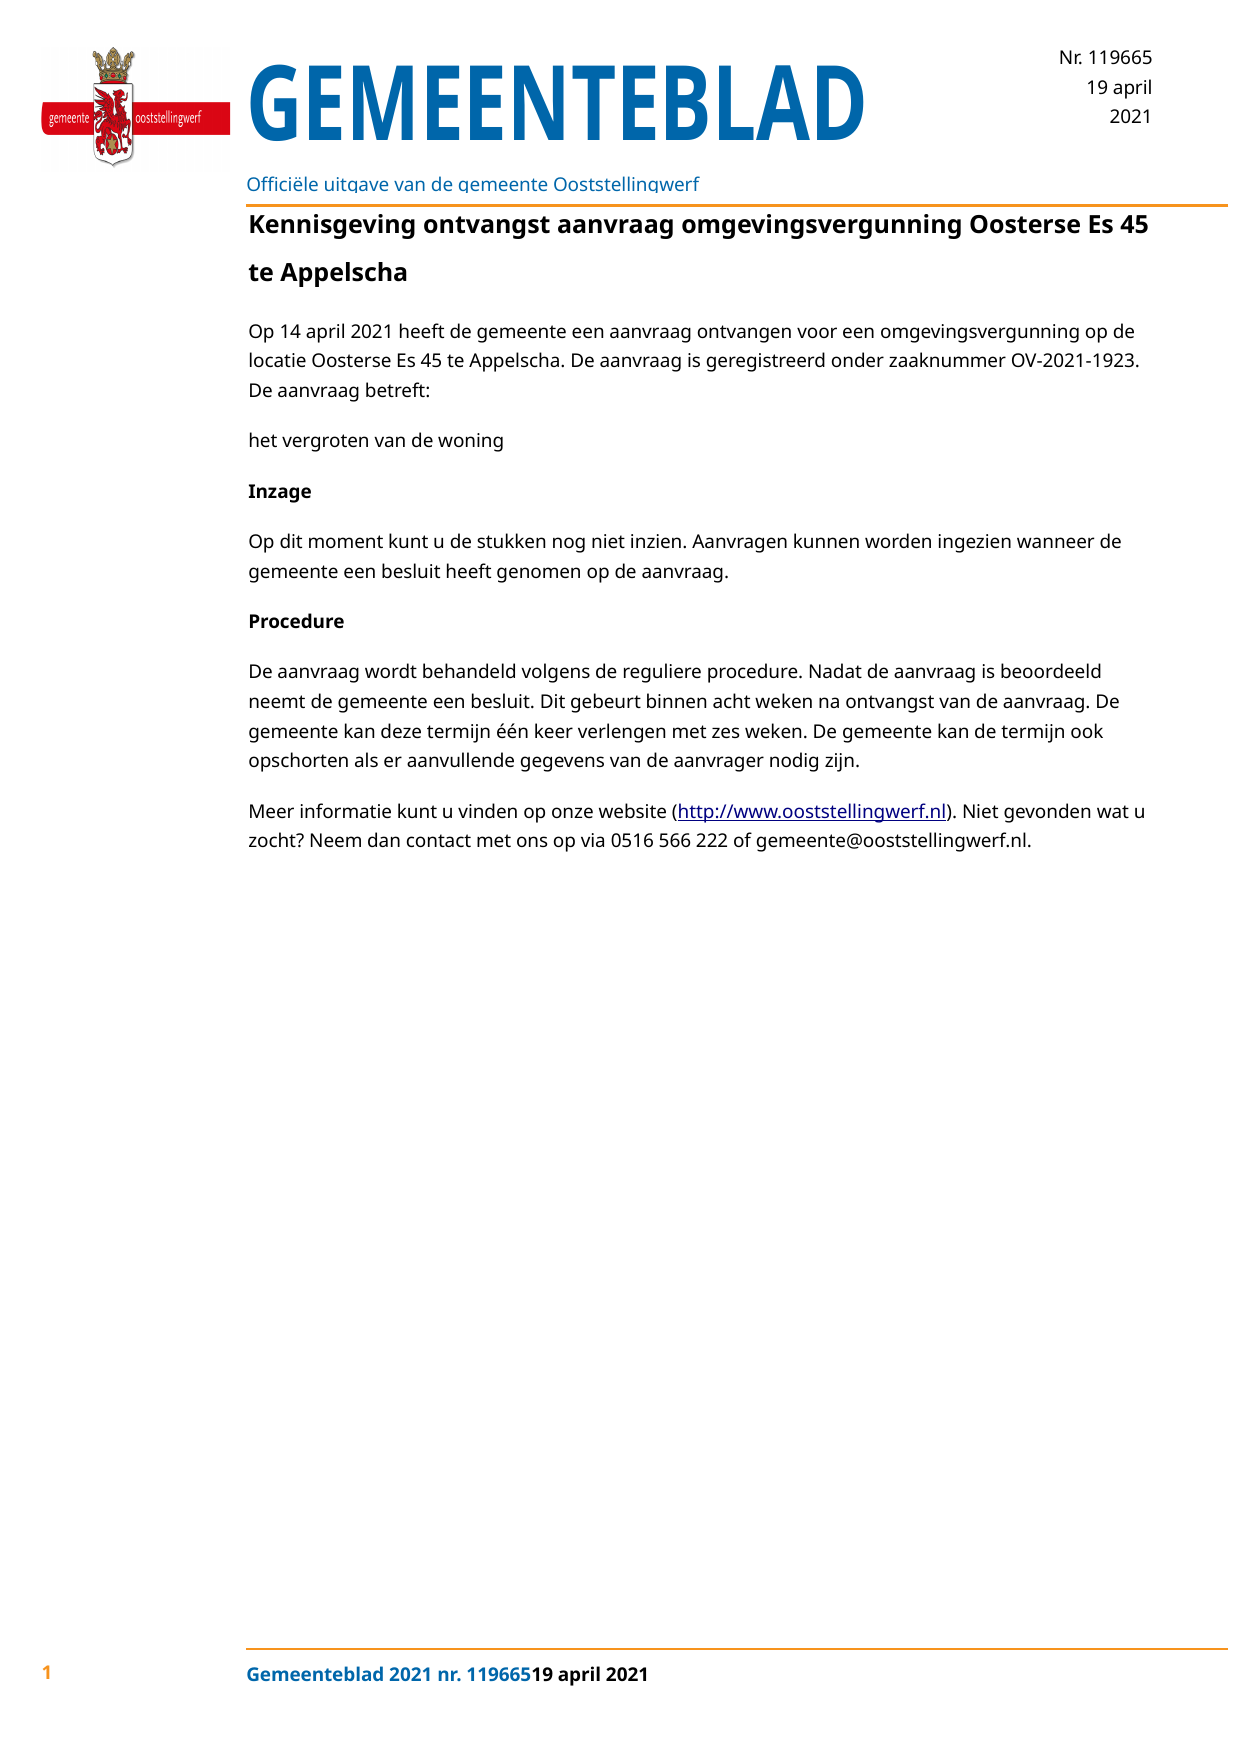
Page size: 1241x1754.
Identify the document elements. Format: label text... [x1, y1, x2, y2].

text Procedure [248, 608, 1152, 634]
text Inzage [248, 478, 1152, 504]
text Op 14 april 2021 heeft de gemeente een aanvraag ontvangen voor een omgevingsvergunning op de locatie Oosterse Es 45 te Appelscha. De aanvraag is geregistreerd onder zaaknummer OV-2021-1923. De aanvraag betreft: [248, 318, 1152, 403]
text Meer informatie kunt u vinden op onze website (http://www.ooststellingwerf.nl). Niet gevonden wat u zocht? Neem dan contact met ons op via 0516 566 222 of gemeente@ooststellingwerf.nl. [248, 798, 1152, 853]
text het vergroten van de woning [248, 427, 1152, 453]
text Op dit moment kunt u de stukken nog niet inzien. Aanvragen kunnen worden ingezien wanneer de gemeente een besluit heeft genomen op de aanvraag. [248, 528, 1152, 584]
text De aanvraag wordt behandeld volgens de reguliere procedure. Nadat de aanvraag is beoordeeld neemt de gemeente een besluit. Dit gebeurt binnen acht weken na ontvangst van de aanvraag. De gemeente kan deze termijn één keer verlengen met zes weken. De gemeente kan de termijn ook opschorten als er aanvullende gegevens van de aanvrager nodig zijn. [248, 659, 1152, 773]
picture [41, 47, 231, 172]
text Kennisgeving ontvangst aanvraag omgevingsvergunning Oosterse Es 45 te Appelscha [248, 207, 1152, 288]
